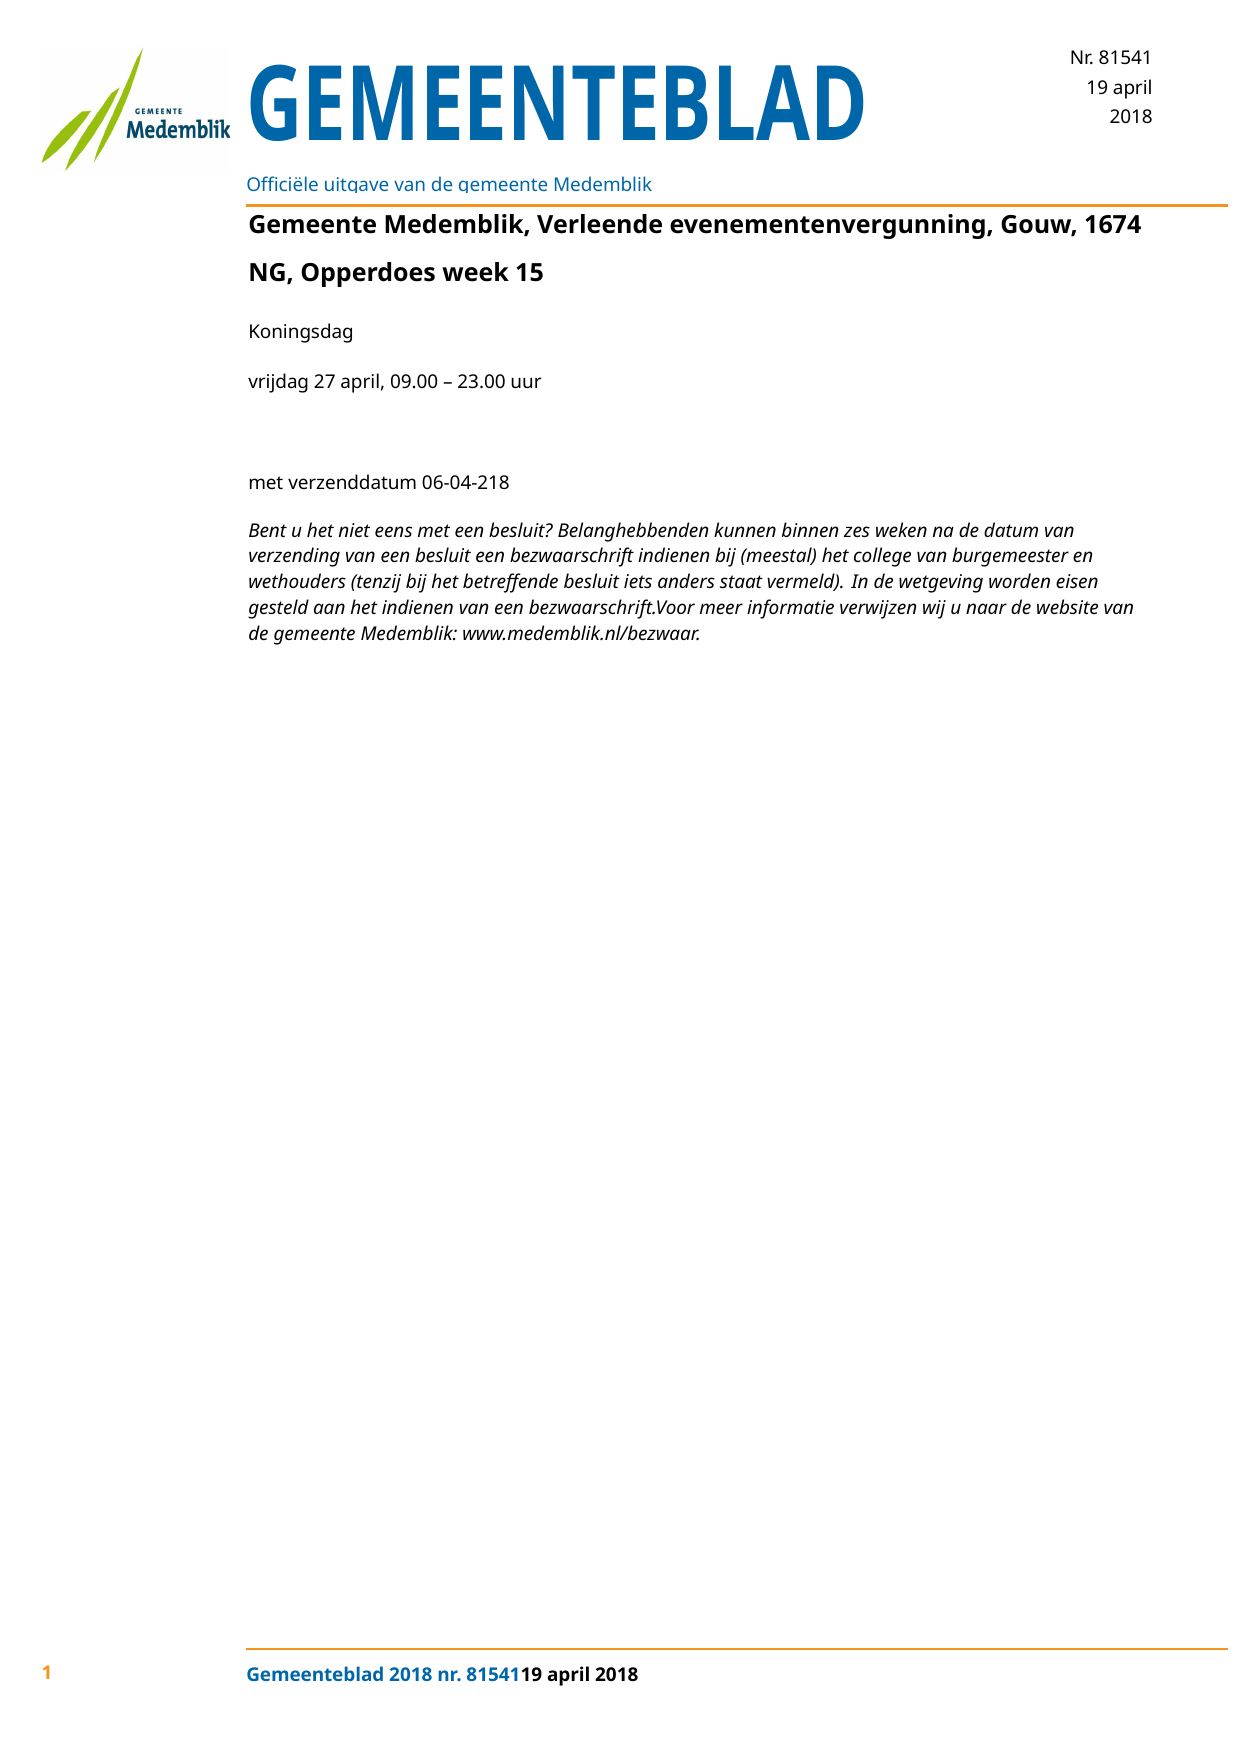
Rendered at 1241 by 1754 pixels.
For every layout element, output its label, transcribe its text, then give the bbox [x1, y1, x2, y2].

text met verzenddatum 06-04-218 [248, 469, 1152, 495]
text Koningsdag [248, 318, 1152, 344]
text vrijdag 27 april, 09.00 – 23.00 uur [248, 368, 1152, 394]
text Bent u het niet eens met een besluit? Belanghebbenden kunnen binnen zes weken na de datum van verzending van een besluit een bezwaarschrift indienen bij (meestal) het college van burgemeester en wethouders (tenzij bij het betreffende besluit iets anders staat vermeld). In de wetgeving worden eisen gesteld aan het indienen van een bezwaarschrift.Voor meer informatie verwijzen wij u naar de website van de gemeente Medemblik: www.medemblik.nl/bezwaar. [248, 517, 1152, 646]
text Gemeente Medemblik, Verleende evenementenvergunning, Gouw, 1674 NG, Opperdoes week 15 [248, 207, 1152, 288]
picture [41, 47, 231, 172]
